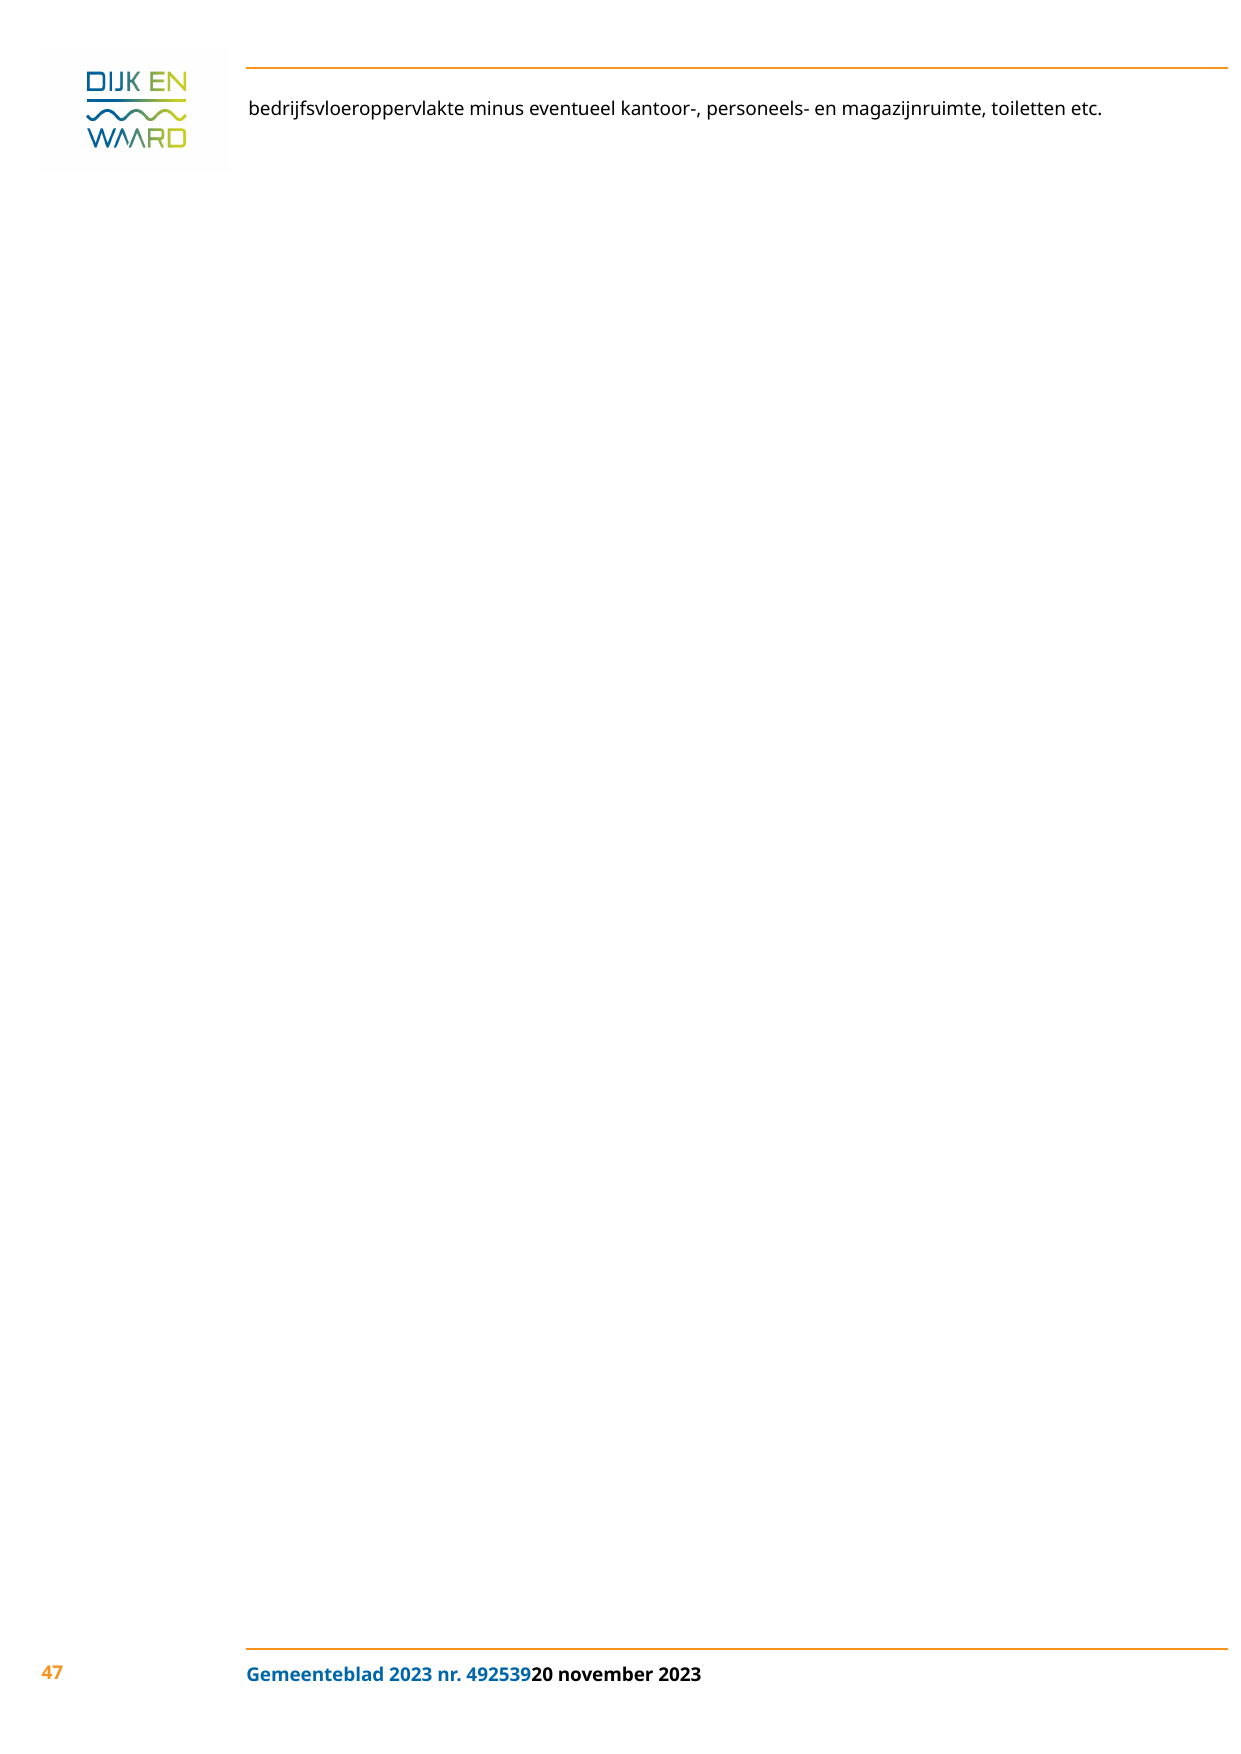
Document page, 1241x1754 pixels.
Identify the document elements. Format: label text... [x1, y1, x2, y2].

text bedrijfsvloeroppervlakte minus eventueel kantoor-, personeels- en magazijnruimte, toiletten etc. [248, 95, 1152, 121]
picture [41, 47, 231, 172]
